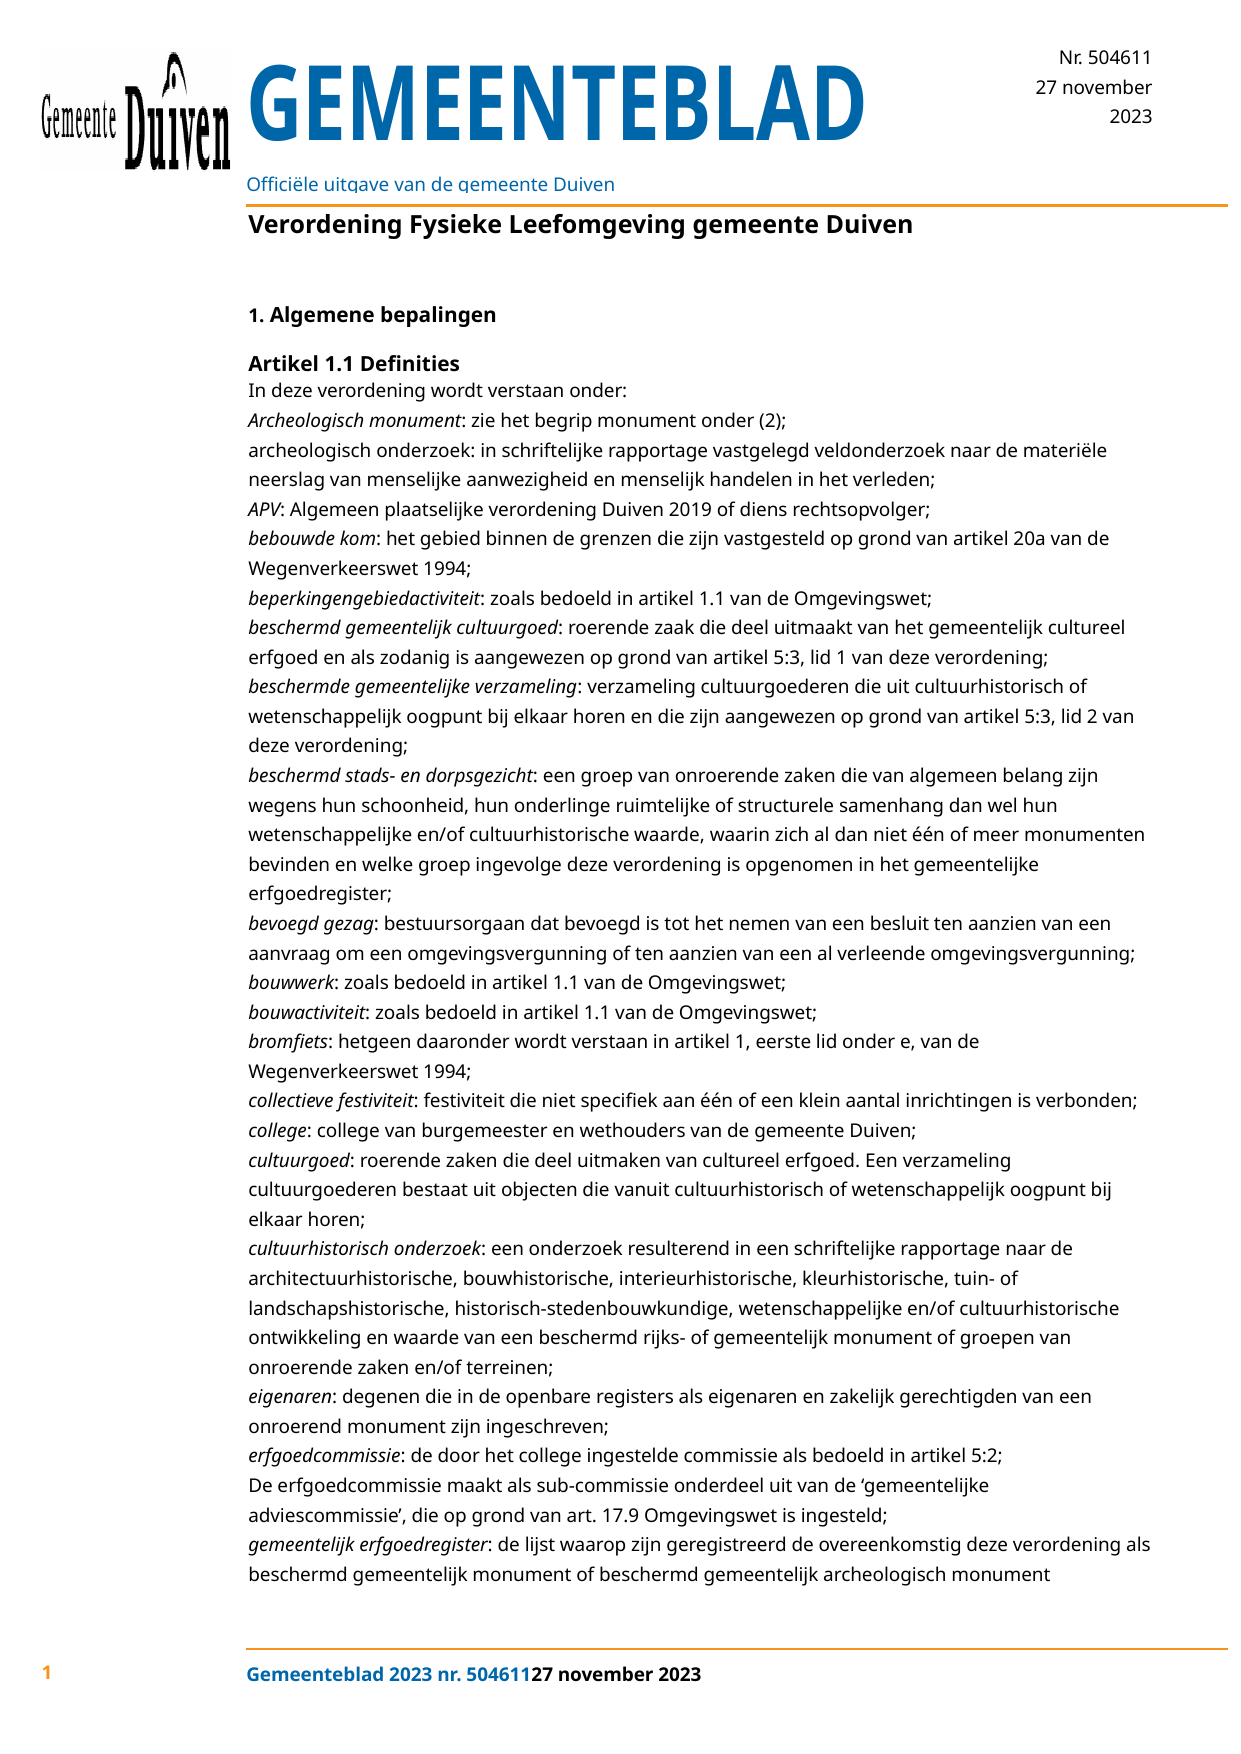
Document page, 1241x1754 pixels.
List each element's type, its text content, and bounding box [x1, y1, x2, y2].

text collectieve festiviteit: festiviteit die niet specifiek aan één of een klein aantal inrichtingen is verbonden; [248, 1088, 1152, 1113]
text 1. Algemene bepalingen [248, 300, 1152, 328]
text eigenaren: degenen die in de openbare registers als eigenaren en zakelijk gerechtigden van een onroerend monument zijn ingeschreven; [248, 1383, 1152, 1439]
text De erfgoedcommissie maakt als sub-commissie onderdeel uit van de ‘gemeentelijke adviescommissie’, die op grond van art. 17.9 Omgevingswet is ingesteld; [248, 1472, 1152, 1527]
text gemeentelijk erfgoedregister: de lijst waarop zijn geregistreerd de overeenkomstig deze verordening als beschermd gemeentelijk monument of beschermd gemeentelijk archeologisch monument [248, 1531, 1152, 1587]
text Verordening Fysieke Leefomgeving gemeente Duiven [248, 207, 1152, 241]
text bebouwde kom: het gebied binnen de grenzen die zijn vastgesteld op grond van artikel 20a van de Wegenverkeerswet 1994; [248, 526, 1152, 581]
text bevoegd gezag: bestuursorgaan dat bevoegd is tot het nemen van een besluit ten aanzien van een aanvraag om een omgevingsvergunning of ten aanzien van een al verleende omgevingsvergunning; [248, 910, 1152, 965]
text beschermd gemeentelijk cultuurgoed: roerende zaak die deel uitmaakt van het gemeentelijk cultureel erfgoed en als zodanig is aangewezen op grond van artikel 5:3, lid 1 van deze verordening; [248, 614, 1152, 669]
text erfgoedcommissie: de door het college ingestelde commissie als bedoeld in artikel 5:2; [248, 1443, 1152, 1468]
text APV: Algemeen plaatselijke verordening Duiven 2019 of diens rechtsopvolger; [248, 496, 1152, 522]
text bromfiets: hetgeen daaronder wordt verstaan in artikel 1, eerste lid onder e, van de Wegenverkeerswet 1994; [248, 1028, 1152, 1084]
text bouwwerk: zoals bedoeld in artikel 1.1 van de Omgevingswet; [248, 969, 1152, 995]
text Artikel 1.1 Definities [248, 349, 1152, 378]
text In deze verordening wordt verstaan onder: [248, 378, 1152, 403]
text cultuurhistorisch onderzoek: een onderzoek resulterend in een schriftelijke rapportage naar de architectuurhistorische, bouwhistorische, interieurhistorische, kleurhistorische, tuin- of landschapshistorische, historisch-stedenbouwkundige, wetenschappelijke en/of cultuurhistorische ontwikkeling en waarde van een beschermd rijks- of gemeentelijk monument of groepen van onroerende zaken en/of terreinen; [248, 1236, 1152, 1379]
text archeologisch onderzoek: in schriftelijke rapportage vastgelegd veldonderzoek naar de materiële neerslag van menselijke aanwezigheid en menselijk handelen in het verleden; [248, 437, 1152, 492]
text beschermd stads- en dorpsgezicht: een groep van onroerende zaken die van algemeen belang zijn wegens hun schoonheid, hun onderlinge ruimtelijke of structurele samenhang dan wel hun wetenschappelijke en/of cultuurhistorische waarde, waarin zich al dan niet één of meer monumenten bevinden en welke groep ingevolge deze verordening is opgenomen in het gemeentelijke erfgoedregister; [248, 762, 1152, 906]
text cultuurgoed: roerende zaken die deel uitmaken van cultureel erfgoed. Een verzameling cultuurgoederen bestaat uit objecten die vanuit cultuurhistorisch of wetenschappelijk oogpunt bij elkaar horen; [248, 1147, 1152, 1232]
text beperkingengebiedactiviteit: zoals bedoeld in artikel 1.1 van de Omgevingswet; [248, 585, 1152, 610]
text bouwactiviteit: zoals bedoeld in artikel 1.1 van de Omgevingswet; [248, 999, 1152, 1024]
text college: college van burgemeester en wethouders van de gemeente Duiven; [248, 1117, 1152, 1143]
picture [41, 47, 231, 172]
text beschermde gemeentelijke verzameling: verzameling cultuurgoederen die uit cultuurhistorisch of wetenschappelijk oogpunt bij elkaar horen en die zijn aangewezen op grond van artikel 5:3, lid 2 van deze verordening; [248, 673, 1152, 758]
text Archeologisch monument: zie het begrip monument onder (2); [248, 407, 1152, 433]
